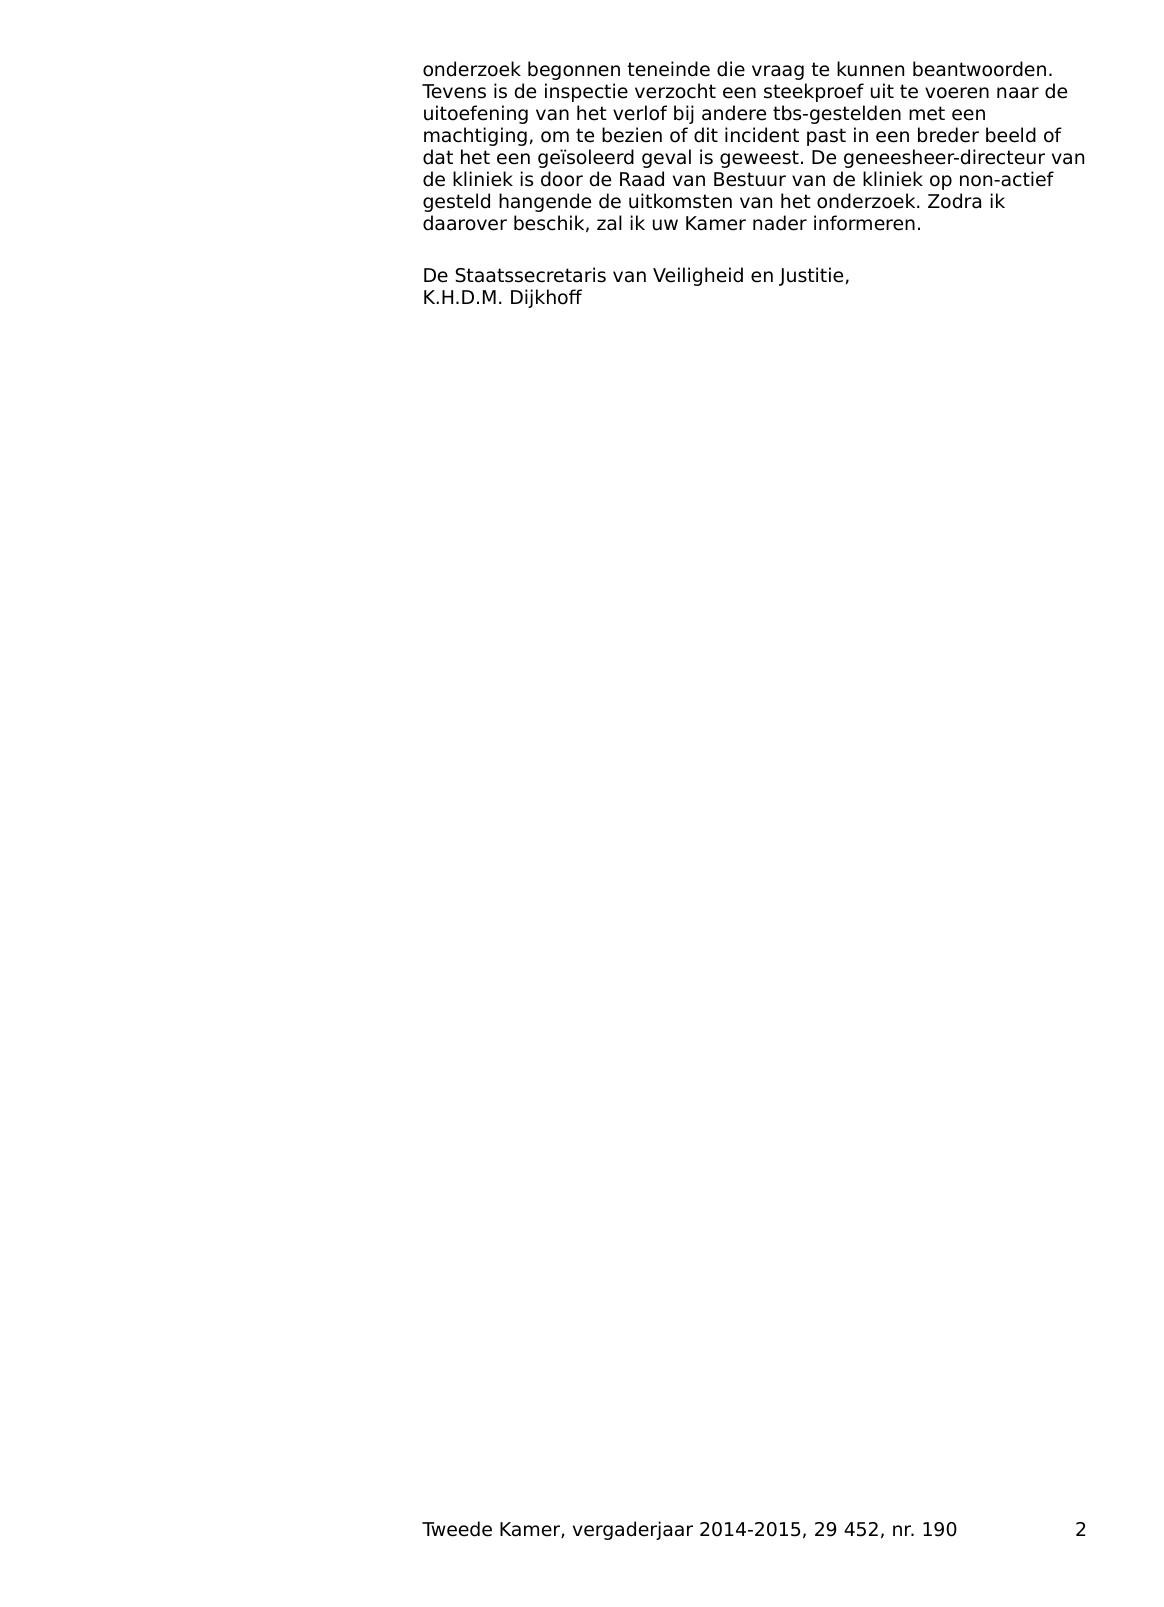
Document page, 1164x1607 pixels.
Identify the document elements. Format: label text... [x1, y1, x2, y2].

text De Staatssecretaris van Veiligheid en Justitie, K.H.D.M. Dijkhoff [422, 265, 1087, 309]
text onderzoek begonnen teneinde die vraag te kunnen beantwoorden. Tevens is de inspectie verzocht een steekproef uit te voeren naar de uitoefening van het verlof bij andere tbs-gestelden met een machtiging, om te bezien of dit incident past in een breder beeld of dat het een geïsoleerd geval is geweest. De geneesheer-directeur van de kliniek is door de Raad van Bestuur van de kliniek op non-actief gesteld hangende de uitkomsten van het onderzoek. Zodra ik daarover beschik, zal ik uw Kamer nader informeren. [422, 59, 1087, 235]
